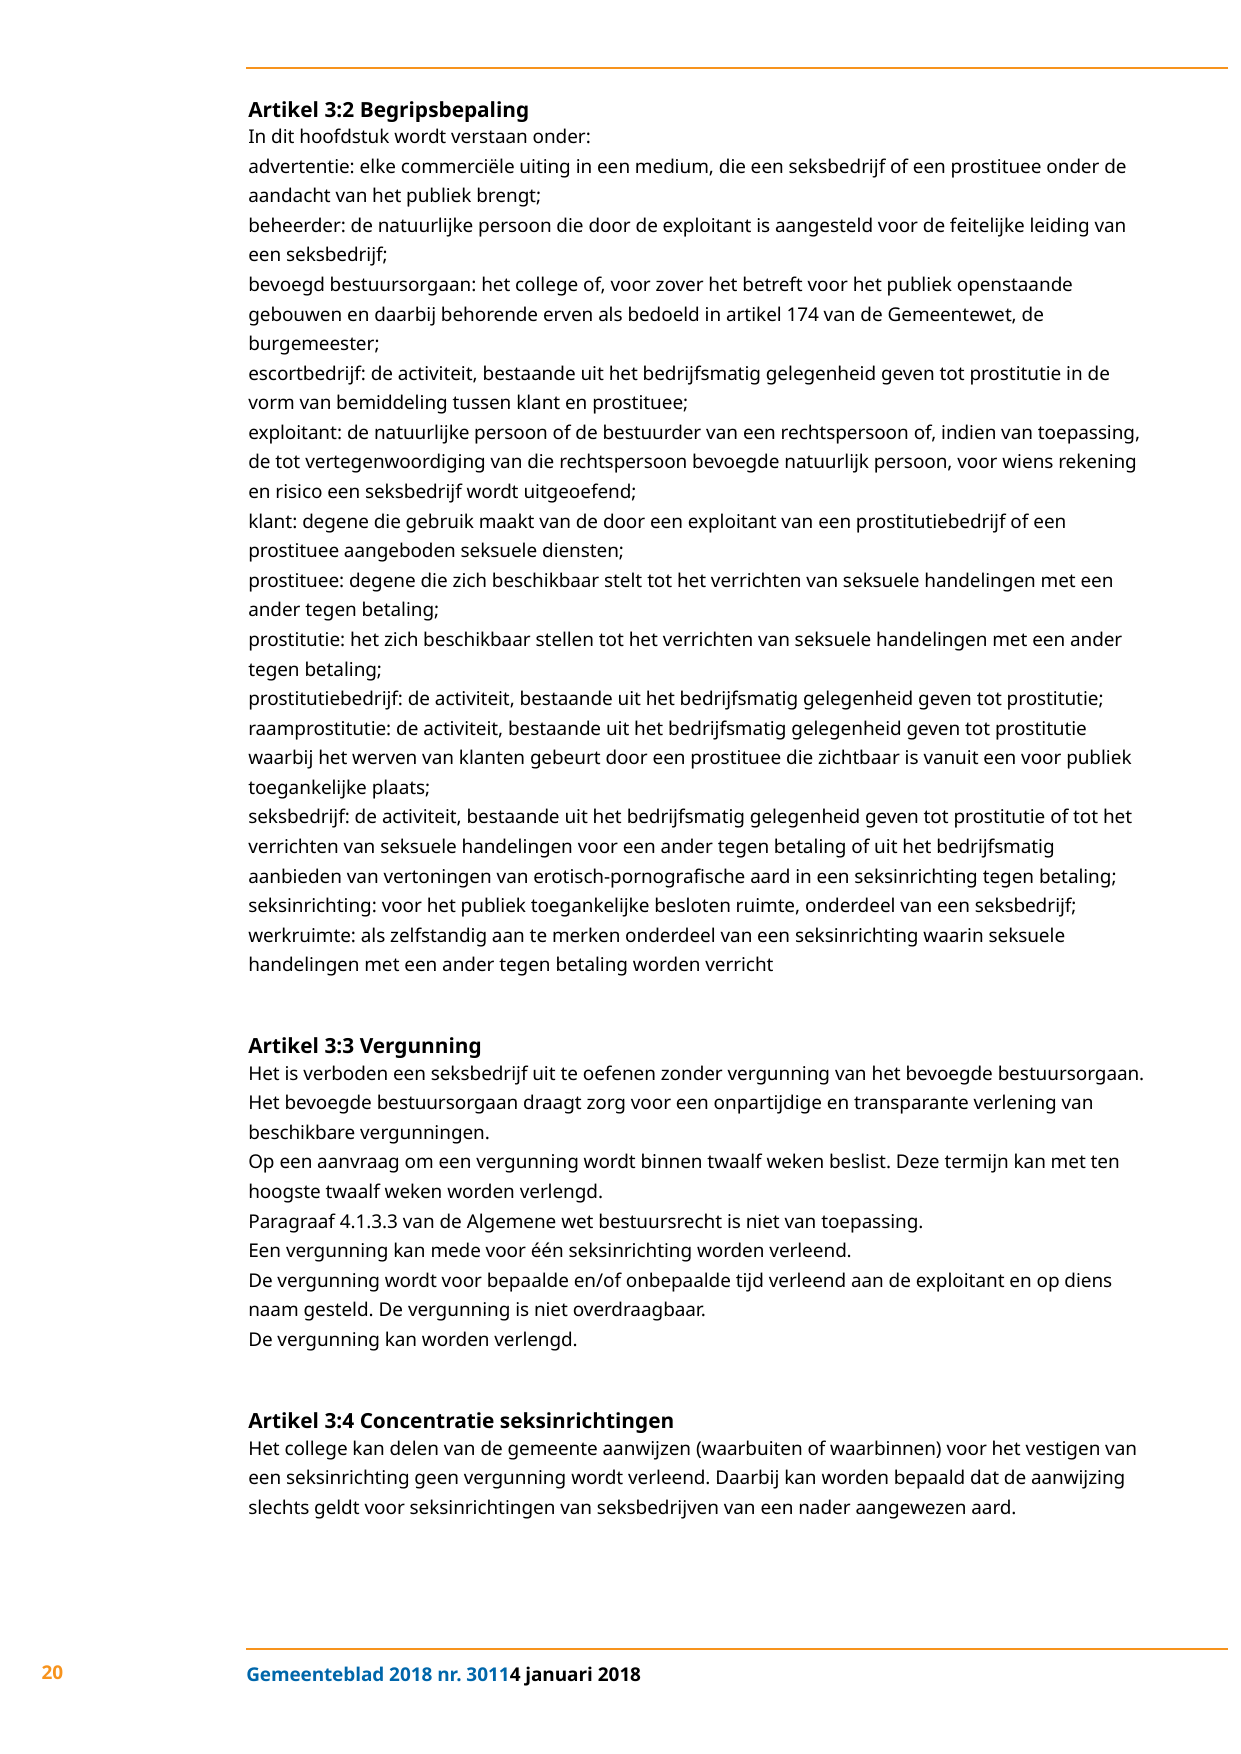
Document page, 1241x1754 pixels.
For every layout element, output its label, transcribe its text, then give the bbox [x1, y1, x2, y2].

text seksbedrijf: de activiteit, bestaande uit het bedrijfsmatig gelegenheid geven tot prostitutie of tot het verrichten van seksuele handelingen voor een ander tegen betaling of uit het bedrijfsmatig aanbieden van vertoningen van erotisch-pornografische aard in een seksinrichting tegen betaling; [248, 804, 1152, 888]
text escortbedrijf: de activiteit, bestaande uit het bedrijfsmatig gelegenheid geven tot prostitutie in de vorm van bemiddeling tussen klant en prostituee; [248, 360, 1152, 415]
text Artikel 3:2 Begripsbepaling [248, 95, 1152, 123]
text Paragraaf 4.1.3.3 van de Algemene wet bestuursrecht is niet van toepassing. [248, 1208, 1152, 1234]
text De vergunning kan worden verlengd. [248, 1326, 1152, 1352]
text Op een aanvraag om een vergunning wordt binnen twaalf weken beslist. Deze termijn kan met ten hoogste twaalf weken worden verlengd. [248, 1149, 1152, 1204]
text Het bevoegde bestuursorgaan draagt zorg voor een onpartijdige en transparante verlening van beschikbare vergunningen. [248, 1089, 1152, 1145]
text exploitant: de natuurlijke persoon of de bestuurder van een rechtspersoon of, indien van toepassing, de tot vertegenwoordiging van die rechtspersoon bevoegde natuurlijk persoon, voor wiens rekening en risico een seksbedrijf wordt uitgeoefend; [248, 419, 1152, 504]
text seksinrichting: voor het publiek toegankelijke besloten ruimte, onderdeel van een seksbedrijf; [248, 892, 1152, 918]
text Het college kan delen van de gemeente aanwijzen (waarbuiten of waarbinnen) voor het vestigen van een seksinrichting geen vergunning wordt verleend. Daarbij kan worden bepaald dat de aanwijzing slechts geldt voor seksinrichtingen van seksbedrijven van een nader aangewezen aard. [248, 1435, 1152, 1519]
text prostitutiebedrijf: de activiteit, bestaande uit het bedrijfsmatig gelegenheid geven tot prostitutie; [248, 685, 1152, 711]
text bevoegd bestuursorgaan: het college of, voor zover het betreft voor het publiek openstaande gebouwen en daarbij behorende erven als bedoeld in artikel 174 van de Gemeentewet, de burgemeester; [248, 271, 1152, 356]
text klant: degene die gebruik maakt van de door een exploitant van een prostitutiebedrijf of een prostituee aangeboden seksuele diensten; [248, 508, 1152, 563]
text prostituee: degene die zich beschikbaar stelt tot het verrichten van seksuele handelingen met een ander tegen betaling; [248, 567, 1152, 622]
text Artikel 3:4 Concentratie seksinrichtingen [248, 1406, 1152, 1435]
text beheerder: de natuurlijke persoon die door de exploitant is aangesteld voor de feitelijke leiding van een seksbedrijf; [248, 212, 1152, 267]
text prostitutie: het zich beschikbaar stellen tot het verrichten van seksuele handelingen met een ander tegen betaling; [248, 626, 1152, 681]
text advertentie: elke commerciële uiting in een medium, die een seksbedrijf of een prostituee onder de aandacht van het publiek brengt; [248, 153, 1152, 208]
text raamprostitutie: de activiteit, bestaande uit het bedrijfsmatig gelegenheid geven tot prostitutie waarbij het werven van klanten gebeurt door een prostituee die zichtbaar is vanuit een voor publiek toegankelijke plaats; [248, 715, 1152, 800]
text De vergunning wordt voor bepaalde en/of onbepaalde tijd verleend aan de exploitant en op diens naam gesteld. De vergunning is niet overdraagbaar. [248, 1267, 1152, 1322]
text In dit hoofdstuk wordt verstaan onder: [248, 123, 1152, 149]
picture [41, 47, 231, 172]
text werkruimte: als zelfstandig aan te merken onderdeel van een seksinrichting waarin seksuele handelingen met een ander tegen betaling worden verricht [248, 922, 1152, 977]
text Het is verboden een seksbedrijf uit te oefenen zonder vergunning van het bevoegde bestuursorgaan. [248, 1060, 1152, 1086]
text Artikel 3:3 Vergunning [248, 1032, 1152, 1060]
text Een vergunning kan mede voor één seksinrichting worden verleend. [248, 1237, 1152, 1263]
